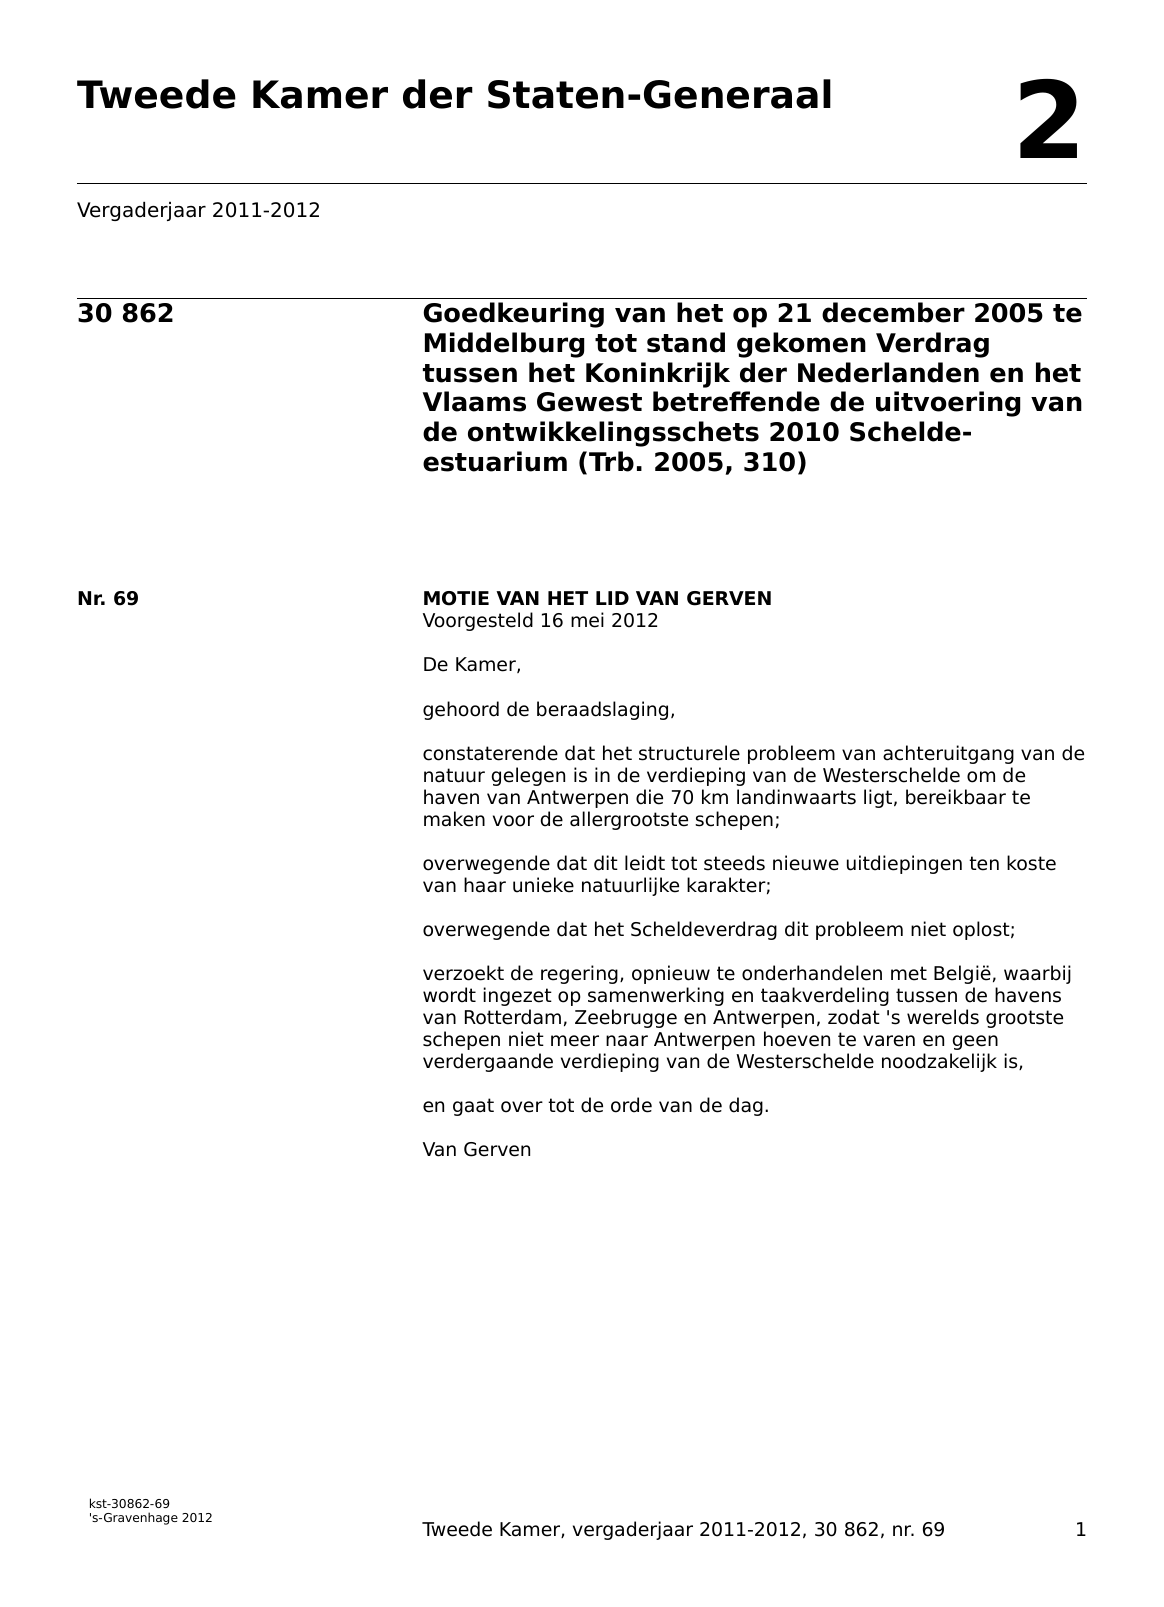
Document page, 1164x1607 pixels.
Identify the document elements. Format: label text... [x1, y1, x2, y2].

text overwegende dat dit leidt tot steeds nieuwe uitdiepingen ten koste van haar unieke natuurlijke karakter; [422, 853, 1087, 897]
table_header 2 [886, 59, 1087, 183]
text en gaat over tot de orde van de dag. [422, 1095, 1087, 1117]
text De Kamer, [422, 654, 1087, 676]
text verzoekt de regering, opnieuw te onderhandelen met België, waarbij wordt ingezet op samenwerking en taakverdeling tussen de havens van Rotterdam, Zeebrugge en Antwerpen, zodat 's werelds grootste schepen niet meer naar Antwerpen hoeven te varen en geen verdergaande verdieping van de Westerschelde noodzakelijk is, [422, 963, 1087, 1073]
text 's-Gravenhage 2012 [88, 1511, 323, 1525]
text kst-30862-69 [88, 1497, 323, 1511]
subtitle 30 862 Goedkeuring van het op 21 december 2005 te Middelburg tot stand gekomen Verdrag tussen het Koninkrijk der Nederlanden en het Vlaams Gewest betreffende de uitvoering van de ontwikkelingsschets 2010 Schelde-estuarium (Trb. 2005, 310) [77, 299, 1087, 477]
text Van Gerven [422, 1139, 1087, 1161]
table_cell Vergaderjaar 2011-2012 [77, 184, 1087, 298]
text Voorgesteld 16 mei 2012 [422, 610, 1087, 632]
subtitle Nr. 69 MOTIE VAN HET LID VAN GERVEN [77, 588, 1087, 610]
text overwegende dat het Scheldeverdrag dit probleem niet oplost; [422, 919, 1087, 941]
text constaterende dat het structurele probleem van achteruitgang van de natuur gelegen is in de verdieping van de Westerschelde om de haven van Antwerpen die 70 km landinwaarts ligt, bereikbaar te maken voor de allergrootste schepen; [422, 743, 1087, 831]
table_header Tweede Kamer der Staten-Generaal [77, 59, 886, 183]
text gehoord de beraadslaging, [422, 698, 1087, 720]
